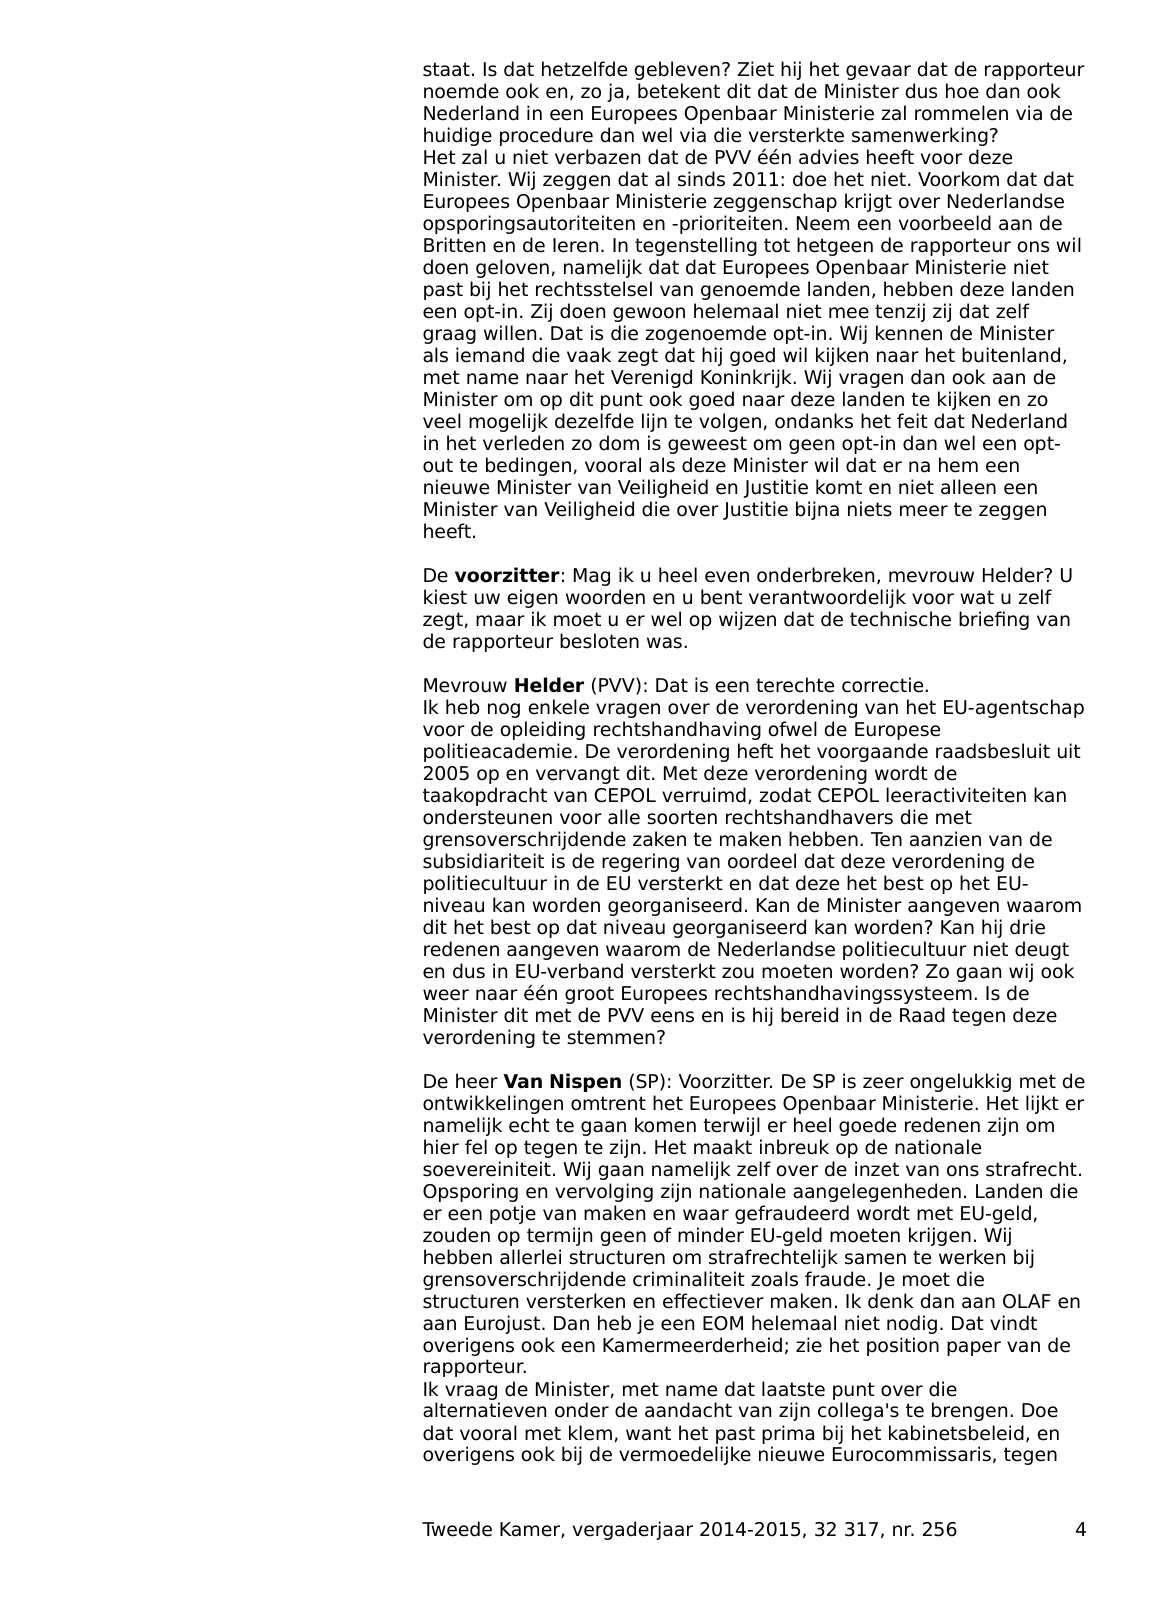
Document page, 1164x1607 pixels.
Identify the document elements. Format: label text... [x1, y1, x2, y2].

text Het zal u niet verbazen dat de PVV één advies heeft voor deze Minister. Wij zeggen dat al sinds 2011: doe het niet. Voorkom dat dat Europees Openbaar Ministerie zeggenschap krijgt over Nederlandse opsporingsautoriteiten en -prioriteiten. Neem een voorbeeld aan de Britten en de Ieren. In tegenstelling tot hetgeen de rapporteur ons wil doen geloven, namelijk dat dat Europees Openbaar Ministerie niet past bij het rechtsstelsel van genoemde landen, hebben deze landen een opt-in. Zij doen gewoon helemaal niet mee tenzij zij dat zelf graag willen. Dat is die zogenoemde opt-in. Wij kennen de Minister als iemand die vaak zegt dat hij goed wil kijken naar het buitenland, met name naar het Verenigd Koninkrijk. Wij vragen dan ook aan de Minister om op dit punt ook goed naar deze landen te kijken en zo veel mogelijk dezelfde lijn te volgen, ondanks het feit dat Nederland in het verleden zo dom is geweest om geen opt-in dan wel een opt-out te bedingen, vooral als deze Minister wil dat er na hem een nieuwe Minister van Veiligheid en Justitie komt en niet alleen een Minister van Veiligheid die over Justitie bijna niets meer te zeggen heeft. [422, 147, 1087, 543]
text Mevrouw Helder (PVV): Dat is een terechte correctie. [422, 675, 1087, 697]
text De heer Van Nispen (SP): Voorzitter. De SP is zeer ongelukkig met de ontwikkelingen omtrent het Europees Openbaar Ministerie. Het lijkt er namelijk echt te gaan komen terwijl er heel goede redenen zijn om hier fel op tegen te zijn. Het maakt inbreuk op de nationale soevereiniteit. Wij gaan namelijk zelf over de inzet van ons strafrecht. Opsporing en vervolging zijn nationale aangelegenheden. Landen die er een potje van maken en waar gefraudeerd wordt met EU-geld, zouden op termijn geen of minder EU-geld moeten krijgen. Wij hebben allerlei structuren om strafrechtelijk samen te werken bij grensoverschrijdende criminaliteit zoals fraude. Je moet die structuren versterken en effectiever maken. Ik denk dan aan OLAF en aan Eurojust. Dan heb je een EOM helemaal niet nodig. Dat vindt overigens ook een Kamermeerderheid; zie het position paper van de rapporteur. [422, 1071, 1087, 1378]
text De voorzitter: Mag ik u heel even onderbreken, mevrouw Helder? U kiest uw eigen woorden en u bent verantwoordelijk voor wat u zelf zegt, maar ik moet u er wel op wijzen dat de technische briefing van de rapporteur besloten was. [422, 565, 1087, 653]
text staat. Is dat hetzelfde gebleven? Ziet hij het gevaar dat de rapporteur noemde ook en, zo ja, betekent dit dat de Minister dus hoe dan ook Nederland in een Europees Openbaar Ministerie zal rommelen via de huidige procedure dan wel via die versterkte samenwerking? [422, 59, 1087, 147]
text Ik heb nog enkele vragen over de verordening van het EU-agentschap voor de opleiding rechtshandhaving ofwel de Europese politieacademie. De verordening heft het voorgaande raadsbesluit uit 2005 op en vervangt dit. Met deze verordening wordt de taakopdracht van CEPOL verruimd, zodat CEPOL leeractiviteiten kan ondersteunen voor alle soorten rechtshandhavers die met grensoverschrijdende zaken te maken hebben. Ten aanzien van de subsidiariteit is de regering van oordeel dat deze verordening de politiecultuur in de EU versterkt en dat deze het best op het EU-niveau kan worden georganiseerd. Kan de Minister aangeven waarom dit het best op dat niveau georganiseerd kan worden? Kan hij drie redenen aangeven waarom de Nederlandse politiecultuur niet deugt en dus in EU-verband versterkt zou moeten worden? Zo gaan wij ook weer naar één groot Europees rechtshandhavingssysteem. Is de Minister dit met de PVV eens en is hij bereid in de Raad tegen deze verordening te stemmen? [422, 697, 1087, 1048]
text Ik vraag de Minister, met name dat laatste punt over die alternatieven onder de aandacht van zijn collega's te brengen. Doe dat vooral met klem, want het past prima bij het kabinetsbeleid, en overigens ook bij de vermoedelijke nieuwe Eurocommissaris, tegen [422, 1378, 1087, 1466]
